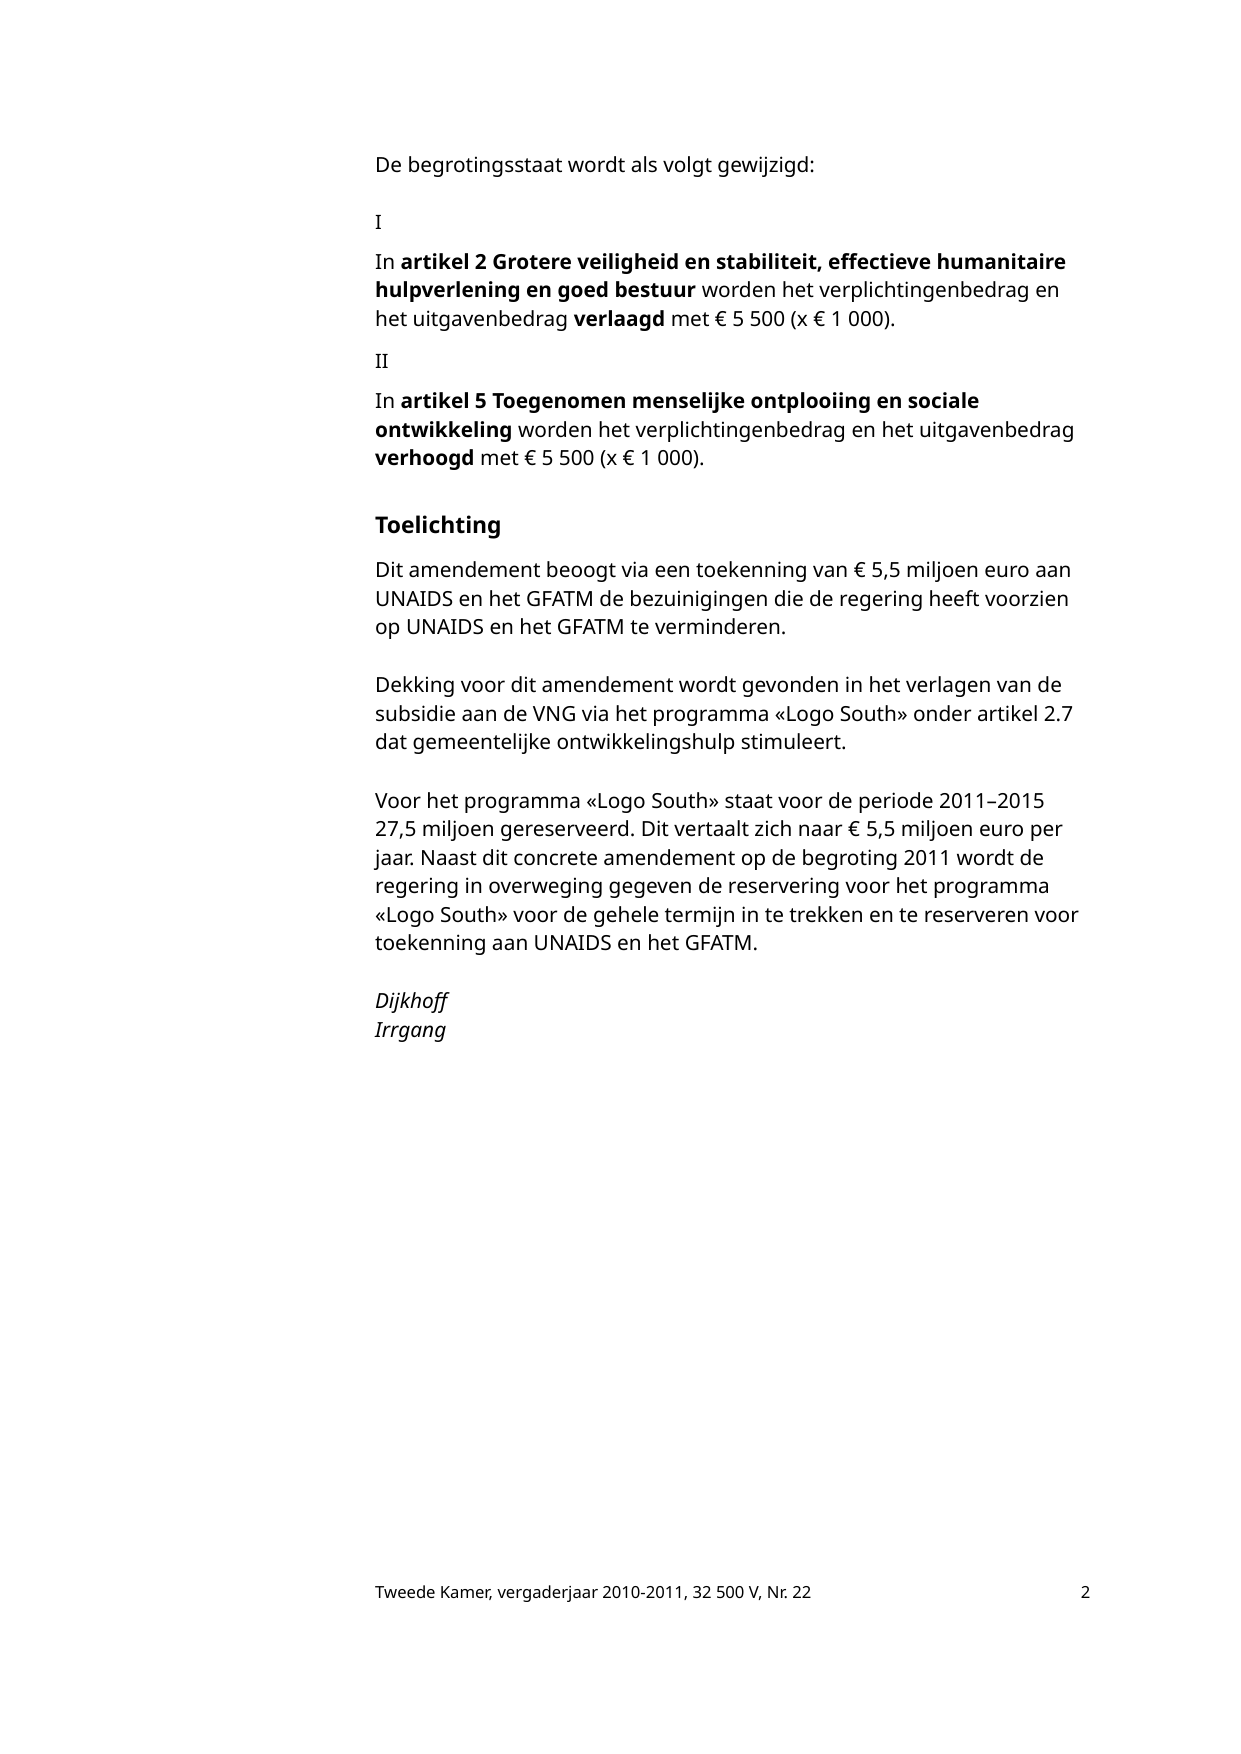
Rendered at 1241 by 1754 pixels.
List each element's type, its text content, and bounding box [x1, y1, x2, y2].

text De begrotingsstaat wordt als volgt gewijzigd: [375, 150, 1090, 178]
text II [375, 347, 1090, 374]
text Irrgang [375, 1015, 1090, 1043]
text In artikel 2 Grotere veiligheid en stabiliteit, effectieve humanitaire hulpverlening en goed bestuur worden het verplichtingenbedrag en het uitgavenbedrag verlaagd met € 5 500 (x € 1 000). [375, 247, 1090, 332]
text Dit amendement beoogt via een toekenning van € 5,5 miljoen euro aan UNAIDS en het GFATM de bezuinigingen die de regering heeft voorzien op UNAIDS en het GFATM te verminderen. [375, 555, 1090, 641]
text Voor het programma «Logo South» staat voor de periode 2011–2015 27,5 miljoen gereserveerd. Dit vertaalt zich naar € 5,5 miljoen euro per jaar. Naast dit concrete amendement op de begroting 2011 wordt de regering in overweging gegeven de reservering voor het programma «Logo South» voor de gehele termijn in te trekken en te reserveren voor toekenning aan UNAIDS en het GFATM. [375, 786, 1090, 957]
text In artikel 5 Toegenomen menselijke ontplooiing en sociale ontwikkeling worden het verplichtingenbedrag en het uitgavenbedrag verhoogd met € 5 500 (x € 1 000). [375, 386, 1090, 472]
subtitle Toelichting [375, 509, 1090, 540]
text Dijkhoff [375, 987, 1090, 1015]
text I [375, 208, 1090, 235]
text Dekking voor dit amendement wordt gevonden in het verlagen van de subsidie aan de VNG via het programma «Logo South» onder artikel 2.7 dat gemeentelijke ontwikkelingshulp stimuleert. [375, 671, 1090, 756]
